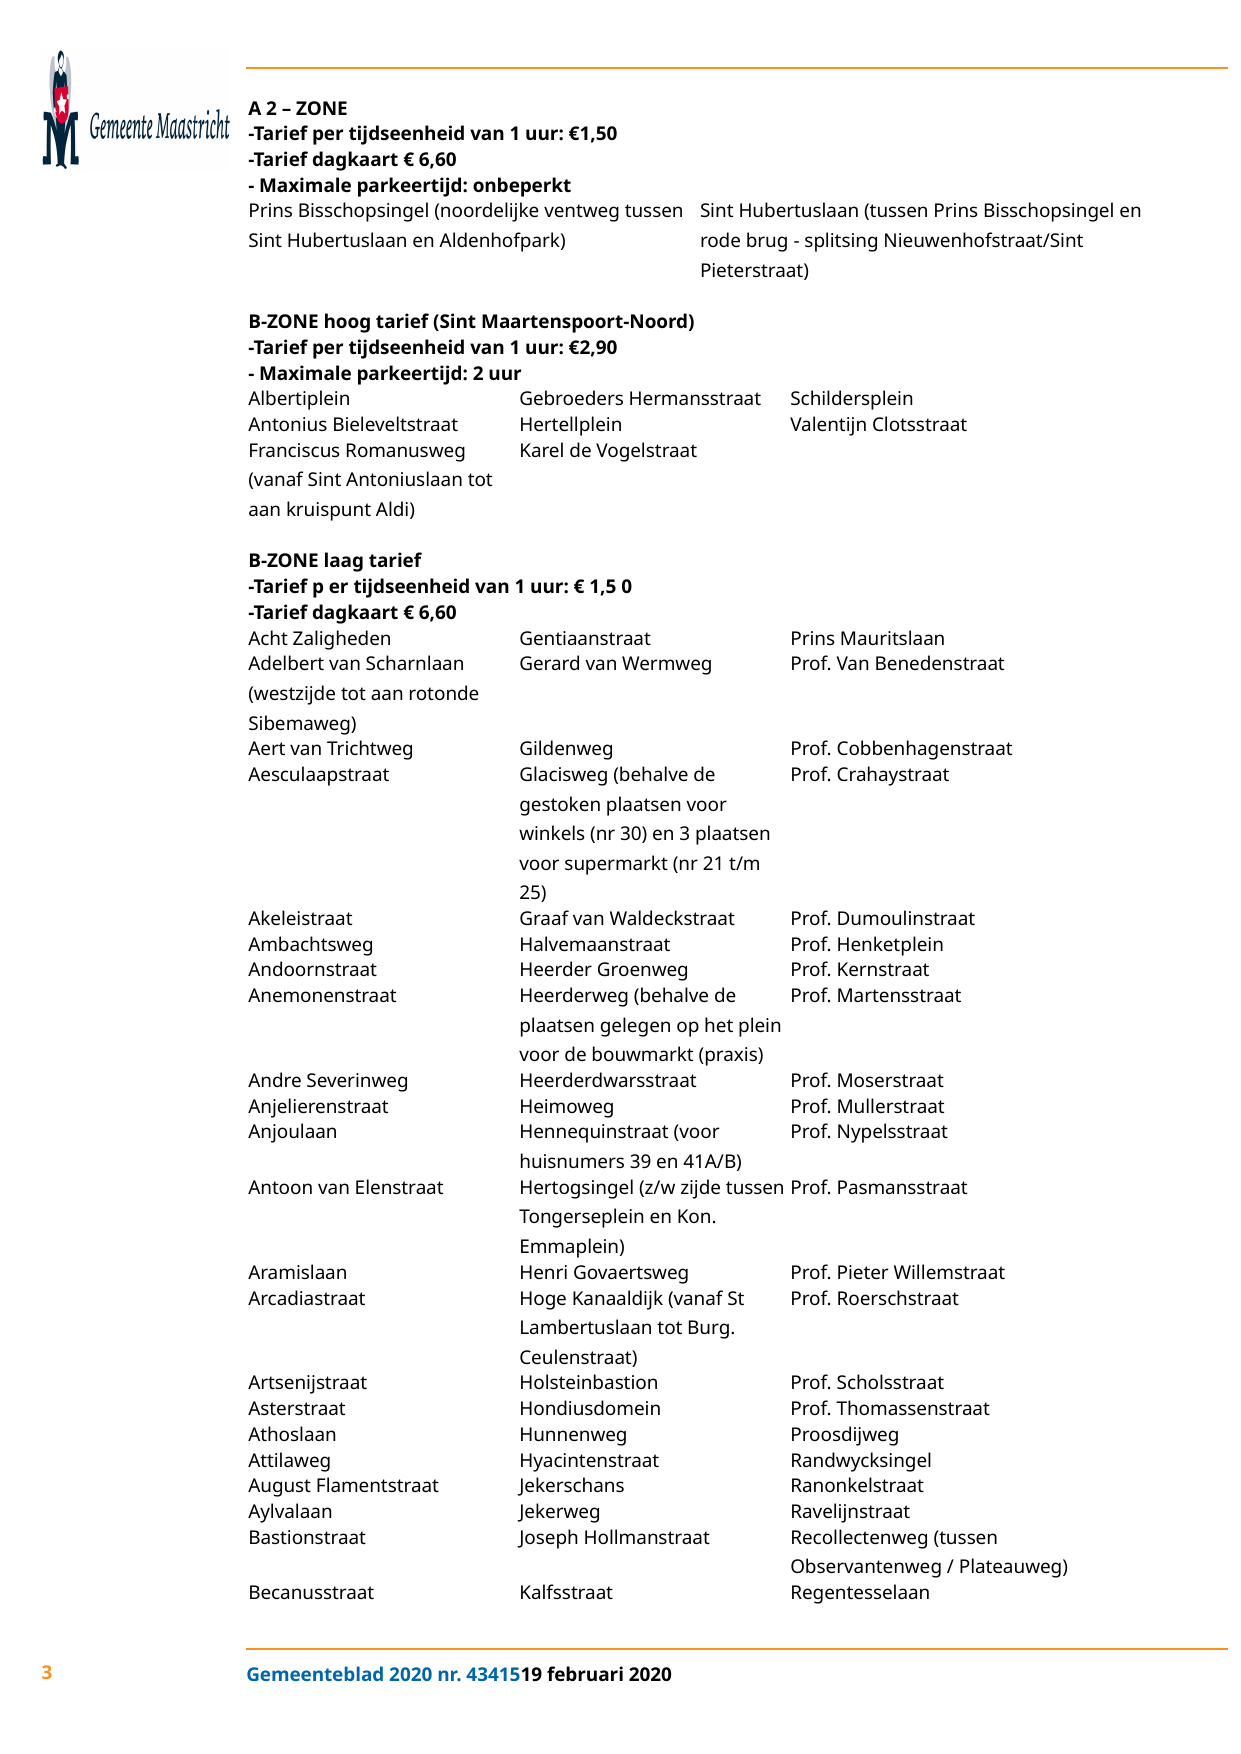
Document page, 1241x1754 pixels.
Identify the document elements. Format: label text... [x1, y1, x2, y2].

table_cell -Tarief dagkaart € 6,60 [248, 599, 1152, 625]
table_cell Heimoweg [519, 1093, 790, 1119]
table_cell Prof. Moserstraat [790, 1067, 1152, 1093]
table_cell -Tarief per tijdseenheid van 1 uur: €2,90 [248, 334, 1152, 360]
table_cell August Flamentstraat [248, 1473, 519, 1498]
table_cell Prof. Cobbenhagenstraat [790, 735, 1152, 761]
table_cell [248, 522, 1152, 548]
table_cell Hennequinstraat (voor huisnumers 39 en 41A/B) [519, 1119, 790, 1174]
table_cell Ambachtsweg [248, 931, 519, 957]
table_cell Graaf van Waldeckstraat [519, 905, 790, 931]
table_cell Athoslaan [248, 1421, 519, 1447]
table_cell Gebroeders Hermansstraat [519, 386, 790, 411]
table_cell Aramislaan [248, 1259, 519, 1285]
table_cell Ravelijnstraat [790, 1498, 1152, 1524]
table_cell Arcadiastraat [248, 1285, 519, 1369]
table_cell Gentiaanstraat [519, 625, 790, 651]
table_cell Recollectenweg (tussen Observantenweg / Plateauweg) [790, 1524, 1152, 1579]
table_cell Franciscus Romanusweg (vanaf Sint Antoniuslaan tot aan kruispunt Aldi) [248, 437, 519, 522]
table_cell Prof. Dumoulinstraat [790, 905, 1152, 931]
table_cell Joseph Hollmanstraat [519, 1524, 790, 1579]
table_cell Prins Bisschopsingel (noordelijke ventweg tussen Sint Hubertuslaan en Aldenhofpark) [248, 198, 700, 283]
table_cell Proosdijweg [790, 1421, 1152, 1447]
table_cell B-ZONE hoog tarief (Sint Maartenspoort-Noord) [248, 308, 1152, 334]
table_cell Glacisweg (behalve de gestoken plaatsen voor winkels (nr 30) en 3 plaatsen voor supermarkt (nr 21 t/m 25) [519, 761, 790, 905]
table_cell Adelbert van Scharnlaan (westzijde tot aan rotonde Sibemaweg) [248, 651, 519, 735]
table_cell Prof. Nypelsstraat [790, 1119, 1152, 1174]
table_cell -Tarief dagkaart € 6,60 [248, 146, 1152, 172]
table_cell Hertogsingel (z/w zijde tussen Tongerseplein en Kon. Emmaplein) [519, 1174, 790, 1259]
table_cell Prof. Thomassenstraat [790, 1395, 1152, 1421]
table_cell - Maximale parkeertijd: 2 uur [248, 360, 1152, 386]
table_cell Prof. Crahaystraat [790, 761, 1152, 905]
table_cell Aert van Trichtweg [248, 735, 519, 761]
table_cell B-ZONE laag tarief [248, 548, 1152, 573]
table_cell Antoon van Elenstraat [248, 1174, 519, 1259]
table_cell Attilaweg [248, 1447, 519, 1472]
table_cell Anjoulaan [248, 1119, 519, 1174]
table_cell Acht Zaligheden [248, 625, 519, 651]
table_cell Prof. Pieter Willemstraat [790, 1259, 1152, 1285]
table_cell [790, 437, 1152, 522]
table_cell Hunnenweg [519, 1421, 790, 1447]
table_cell Akeleistraat [248, 905, 519, 931]
table_cell Prof. Mullerstraat [790, 1093, 1152, 1119]
table_cell Aesculaapstraat [248, 761, 519, 905]
table_cell Kalfsstraat [519, 1579, 790, 1605]
table_cell Andre Severinweg [248, 1067, 519, 1093]
table_cell A 2 – ZONE [248, 95, 1152, 121]
table_cell Gerard van Wermweg [519, 651, 790, 735]
table_cell Bastionstraat [248, 1524, 519, 1579]
table_cell Anjelierenstraat [248, 1093, 519, 1119]
table_cell - Maximale parkeertijd: onbeperkt [248, 172, 1152, 198]
table_cell Prof. Martensstraat [790, 983, 1152, 1067]
table_cell Prof. Pasmansstraat [790, 1174, 1152, 1259]
table_cell -Tarief per tijdseenheid van 1 uur: €1,50 [248, 121, 1152, 146]
table_cell Hertellplein [519, 411, 790, 437]
table_cell Hoge Kanaaldijk (vanaf St Lambertuslaan tot Burg. Ceulenstraat) [519, 1285, 790, 1369]
table_cell Halvemaanstraat [519, 931, 790, 957]
table_cell Gildenweg [519, 735, 790, 761]
table_cell Ranonkelstraat [790, 1473, 1152, 1498]
table_cell Randwycksingel [790, 1447, 1152, 1472]
table_cell Prins Mauritslaan [790, 625, 1152, 651]
table_cell Schildersplein [790, 386, 1152, 411]
table_cell Jekerweg [519, 1498, 790, 1524]
table_cell Prof. Kernstraat [790, 957, 1152, 982]
table_cell Artsenijstraat [248, 1370, 519, 1395]
table_cell [248, 283, 1152, 308]
table_cell Jekerschans [519, 1473, 790, 1498]
table_cell Heerder Groenweg [519, 957, 790, 982]
table_cell Holsteinbastion [519, 1370, 790, 1395]
table_cell Anemonenstraat [248, 983, 519, 1067]
table_cell Regentesselaan [790, 1579, 1152, 1605]
table_cell Hyacintenstraat [519, 1447, 790, 1472]
table_cell Heerderdwarsstraat [519, 1067, 790, 1093]
table_cell Heerderweg (behalve de plaatsen gelegen op het plein voor de bouwmarkt (praxis) [519, 983, 790, 1067]
table_cell Albertiplein [248, 386, 519, 411]
table_cell Antonius Bieleveltstraat [248, 411, 519, 437]
table_cell Prof. Roerschstraat [790, 1285, 1152, 1369]
table_cell Aylvalaan [248, 1498, 519, 1524]
table_cell Valentijn Clotsstraat [790, 411, 1152, 437]
table_cell Becanusstraat [248, 1579, 519, 1605]
table_cell Andoornstraat [248, 957, 519, 982]
table_cell Henri Govaertsweg [519, 1259, 790, 1285]
table_cell Asterstraat [248, 1395, 519, 1421]
table_cell Prof. Henketplein [790, 931, 1152, 957]
picture [41, 47, 231, 172]
table_cell Prof. Scholsstraat [790, 1370, 1152, 1395]
table_cell Prof. Van Benedenstraat [790, 651, 1152, 735]
table_cell Hondiusdomein [519, 1395, 790, 1421]
table_cell Sint Hubertuslaan (tussen Prins Bisschopsingel en rode brug - splitsing Nieuwenhofstraat/Sint Pieterstraat) [700, 198, 1152, 283]
table_cell -Tarief p er tijdseenheid van 1 uur: € 1,5 0 [248, 573, 1152, 599]
table_cell Karel de Vogelstraat [519, 437, 790, 522]
